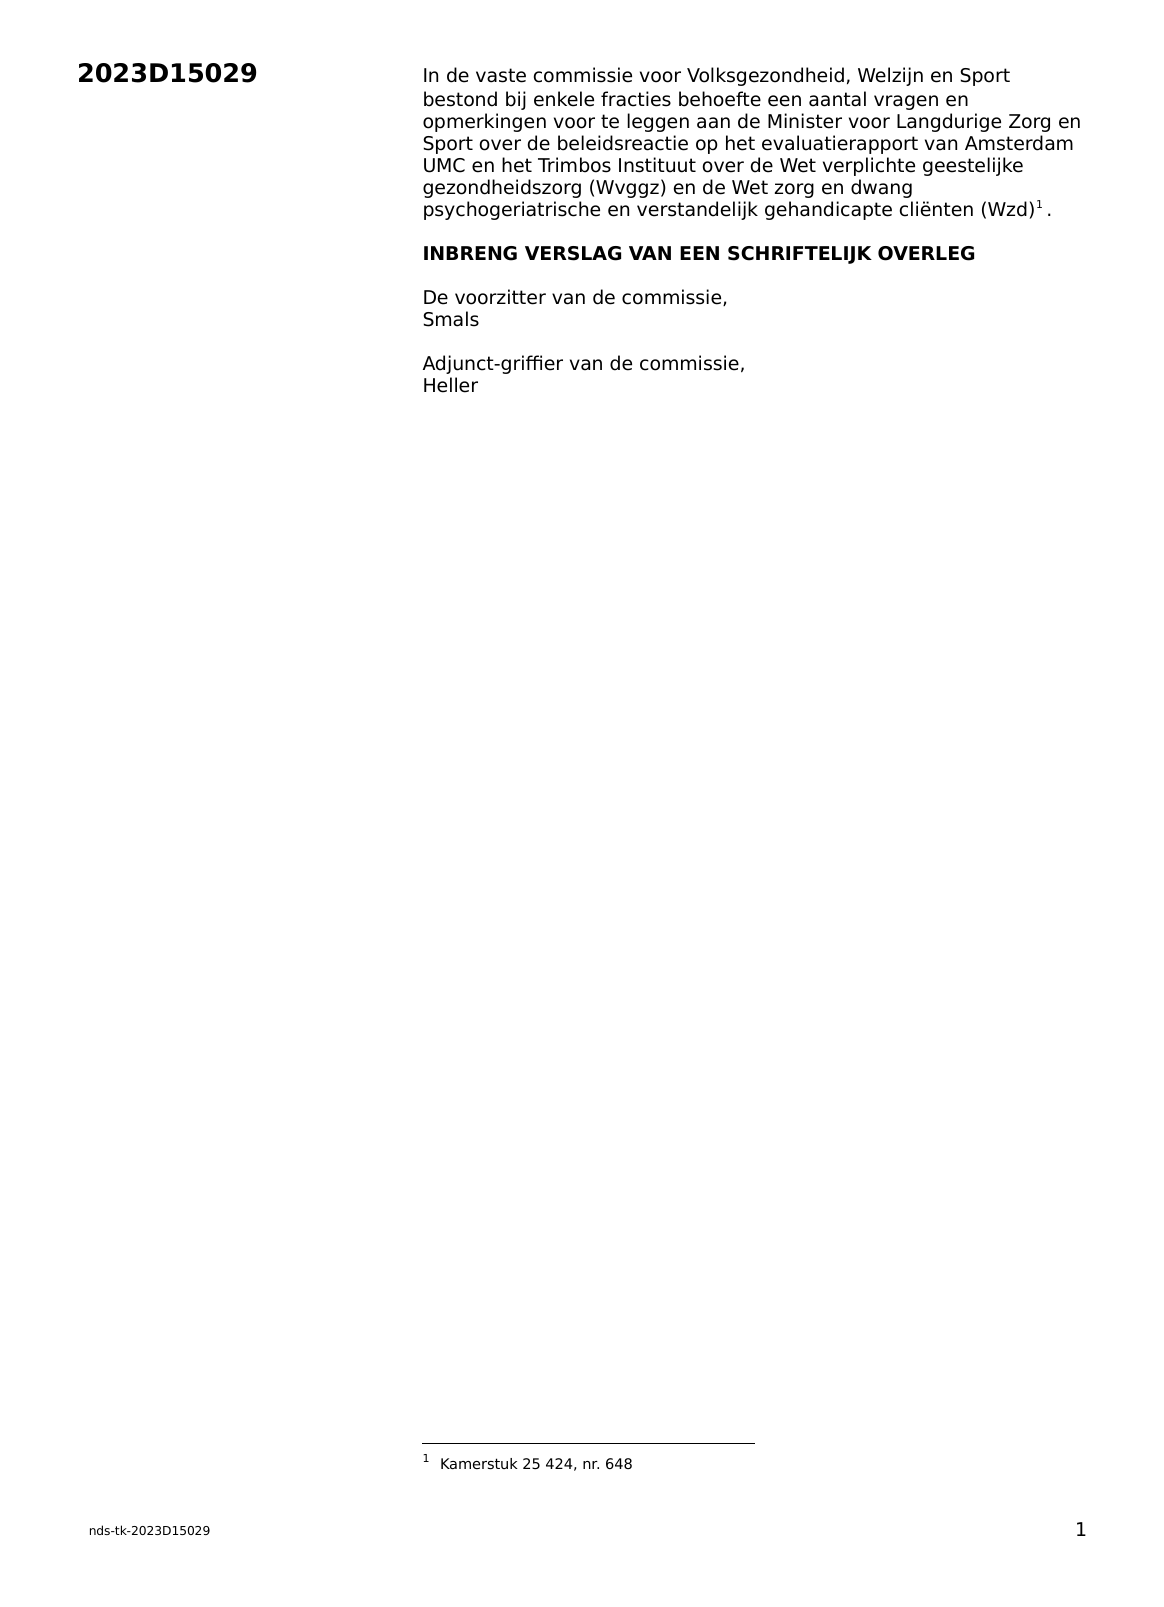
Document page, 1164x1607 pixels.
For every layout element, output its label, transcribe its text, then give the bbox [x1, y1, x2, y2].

text 2023D15029 In de vaste commissie voor Volksgezondheid, Welzijn en Sport bestond bij enkele fracties behoefte een aantal vragen en opmerkingen voor te leggen aan de Minister voor Langdurige Zorg en Sport over de beleidsreactie op het evaluatierapport van Amsterdam UMC en het Trimbos Instituut over de Wet verplichte geestelijke gezondheidszorg (Wvggz) en de Wet zorg en dwang psychogeriatrische en verstandelijk gehandicapte cliënten (Wzd). [77, 59, 1087, 221]
text Heller [422, 375, 1087, 397]
text Kamerstuk 25 424, nr. 648 [422, 1452, 1087, 1474]
text nds-tk-2023D15029 [88, 1524, 323, 1538]
subtitle INBRENG VERSLAG VAN EEN SCHRIFTELIJK OVERLEG [422, 243, 1087, 265]
text Adjunct-griffier van de commissie, [422, 353, 1087, 375]
text Smals [422, 309, 1087, 331]
text De voorzitter van de commissie, [422, 287, 1087, 309]
